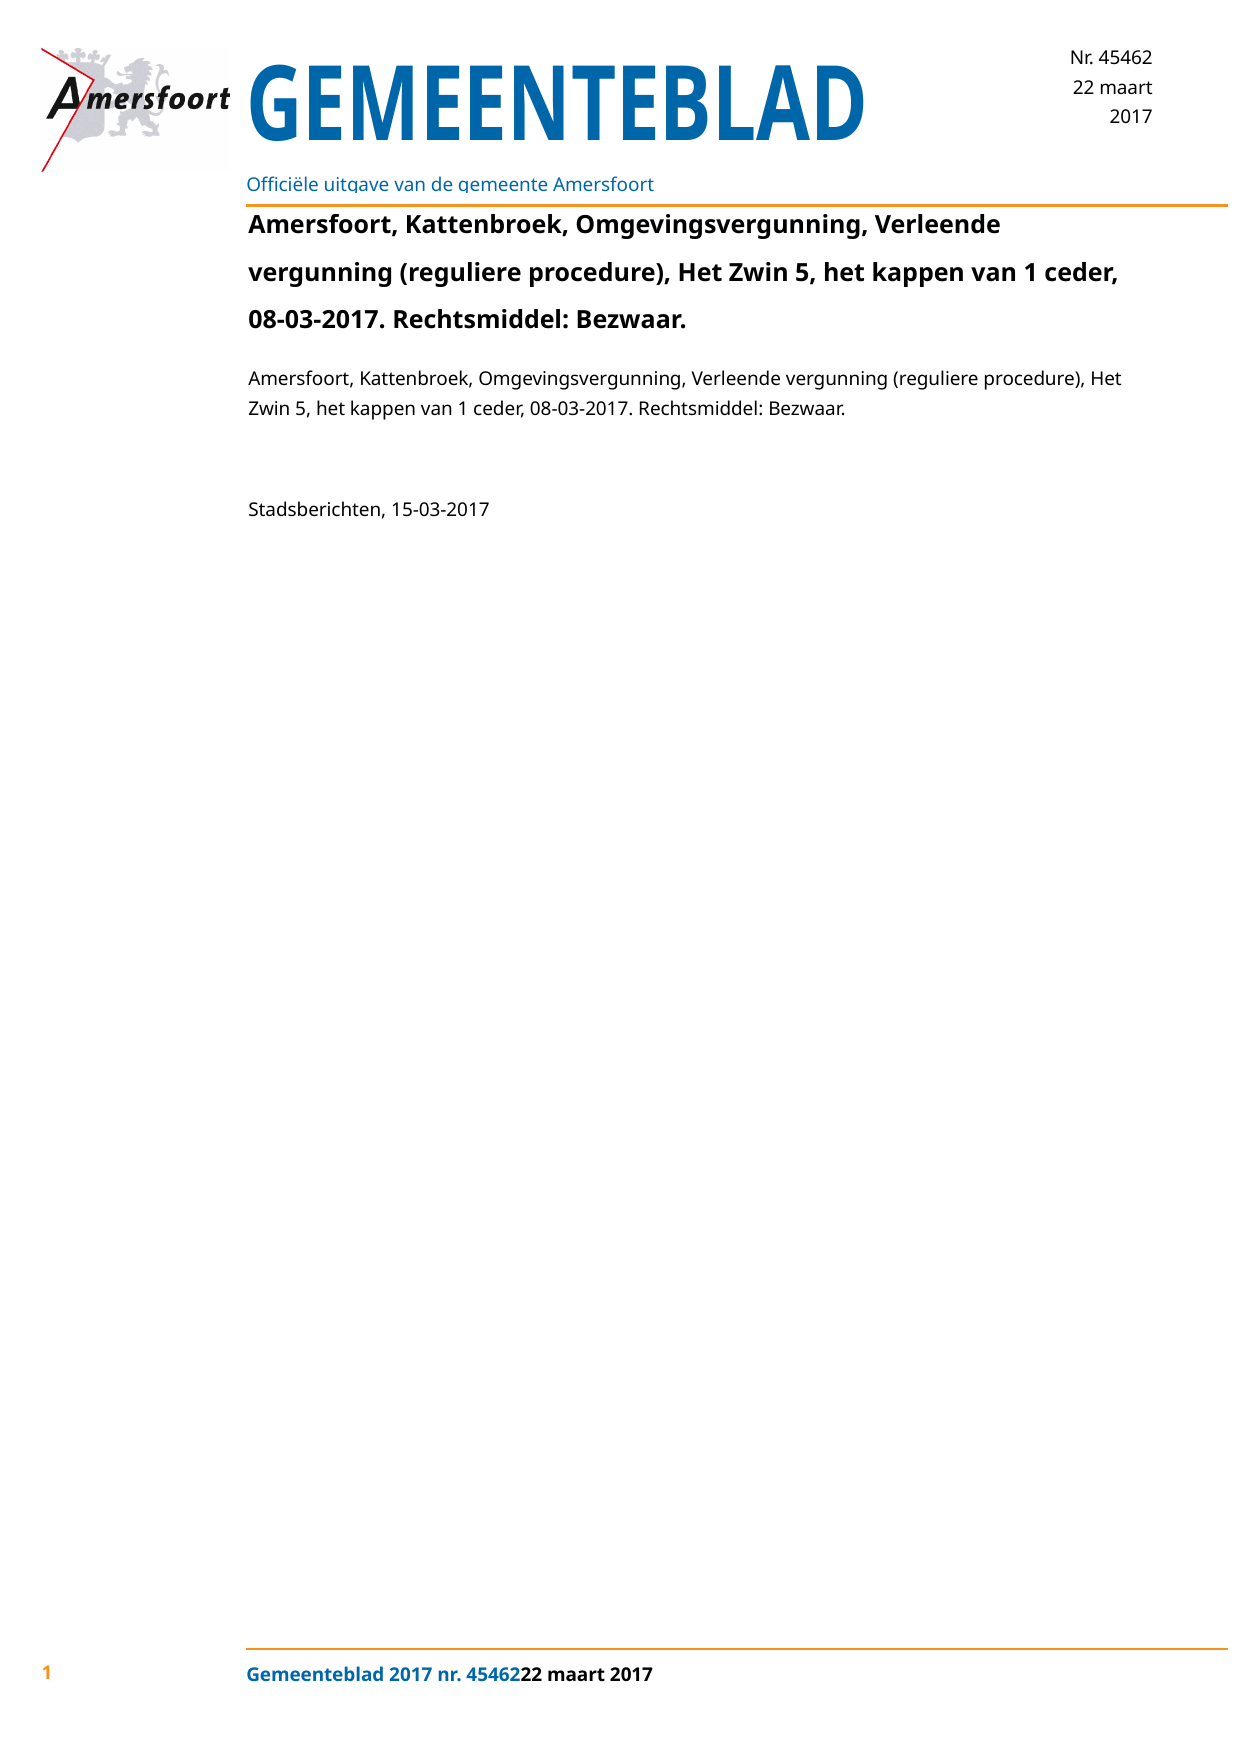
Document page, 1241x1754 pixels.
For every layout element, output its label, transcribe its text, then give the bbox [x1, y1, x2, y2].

text Stadsberichten, 15-03-2017 [248, 496, 1152, 522]
picture [41, 47, 231, 172]
text Amersfoort, Kattenbroek, Omgevingsvergunning, Verleende vergunning (reguliere procedure), Het Zwin 5, het kappen van 1 ceder, 08-03-2017. Rechtsmiddel: Bezwaar. [248, 207, 1152, 336]
text Amersfoort, Kattenbroek, Omgevingsvergunning, Verleende vergunning (reguliere procedure), Het Zwin 5, het kappen van 1 ceder, 08-03-2017. Rechtsmiddel: Bezwaar. [248, 366, 1152, 421]
